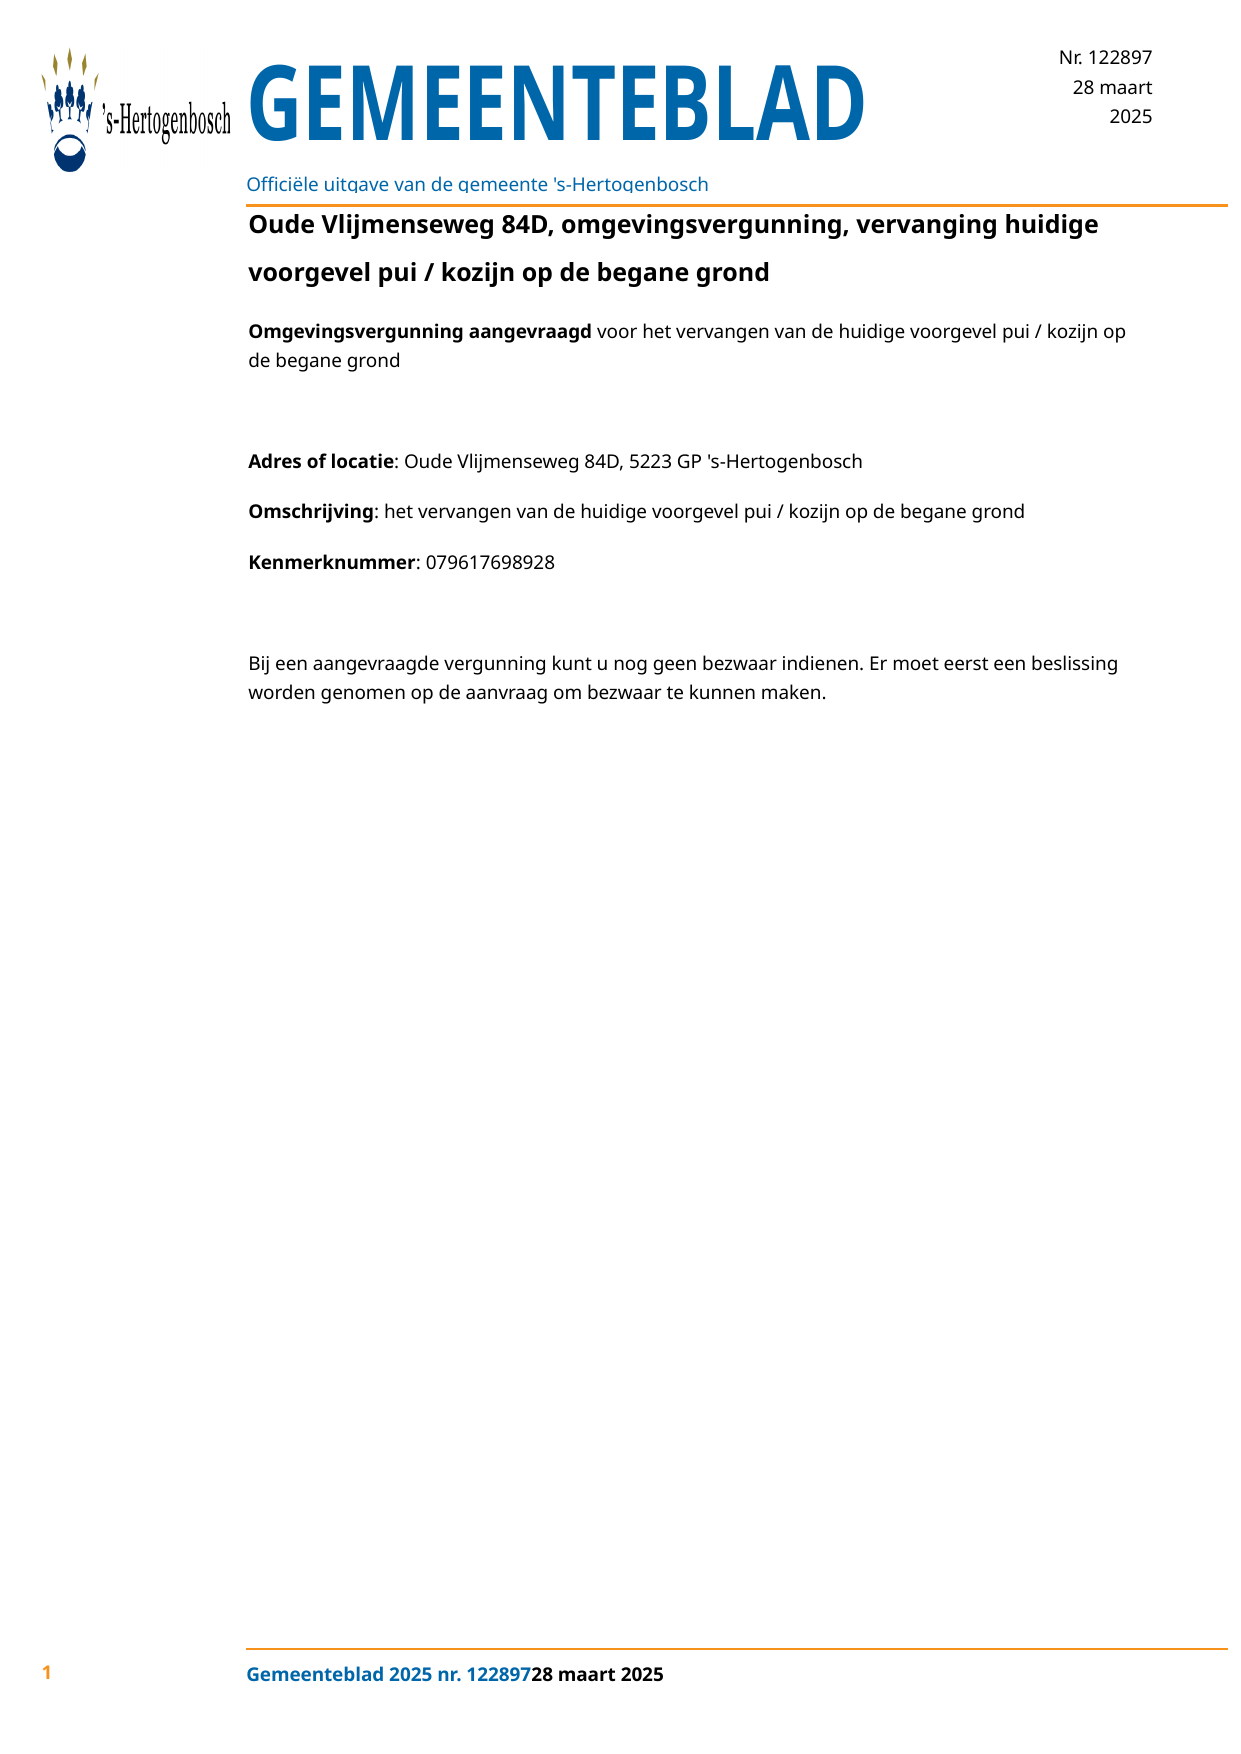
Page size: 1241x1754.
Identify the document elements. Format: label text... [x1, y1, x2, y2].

picture [41, 47, 231, 172]
text Bij een aangevraagde vergunning kunt u nog geen bezwaar indienen. Er moet eerst een beslissing worden genomen op de aanvraag om bezwaar te kunnen maken. [248, 650, 1152, 705]
text Oude Vlijmenseweg 84D, omgevingsvergunning, vervanging huidige voorgevel pui / kozijn op de begane grond [248, 207, 1152, 288]
text Omgevingsvergunning aangevraagd voor het vervangen van de huidige voorgevel pui / kozijn op de begane grond [248, 318, 1152, 373]
text Omschrijving: het vervangen van de huidige voorgevel pui / kozijn op de begane grond [248, 499, 1152, 524]
text Kenmerknummer: 079617698928 [248, 549, 1152, 575]
text Adres of locatie: Oude Vlijmenseweg 84D, 5223 GP 's-Hertogenbosch [248, 448, 1152, 474]
